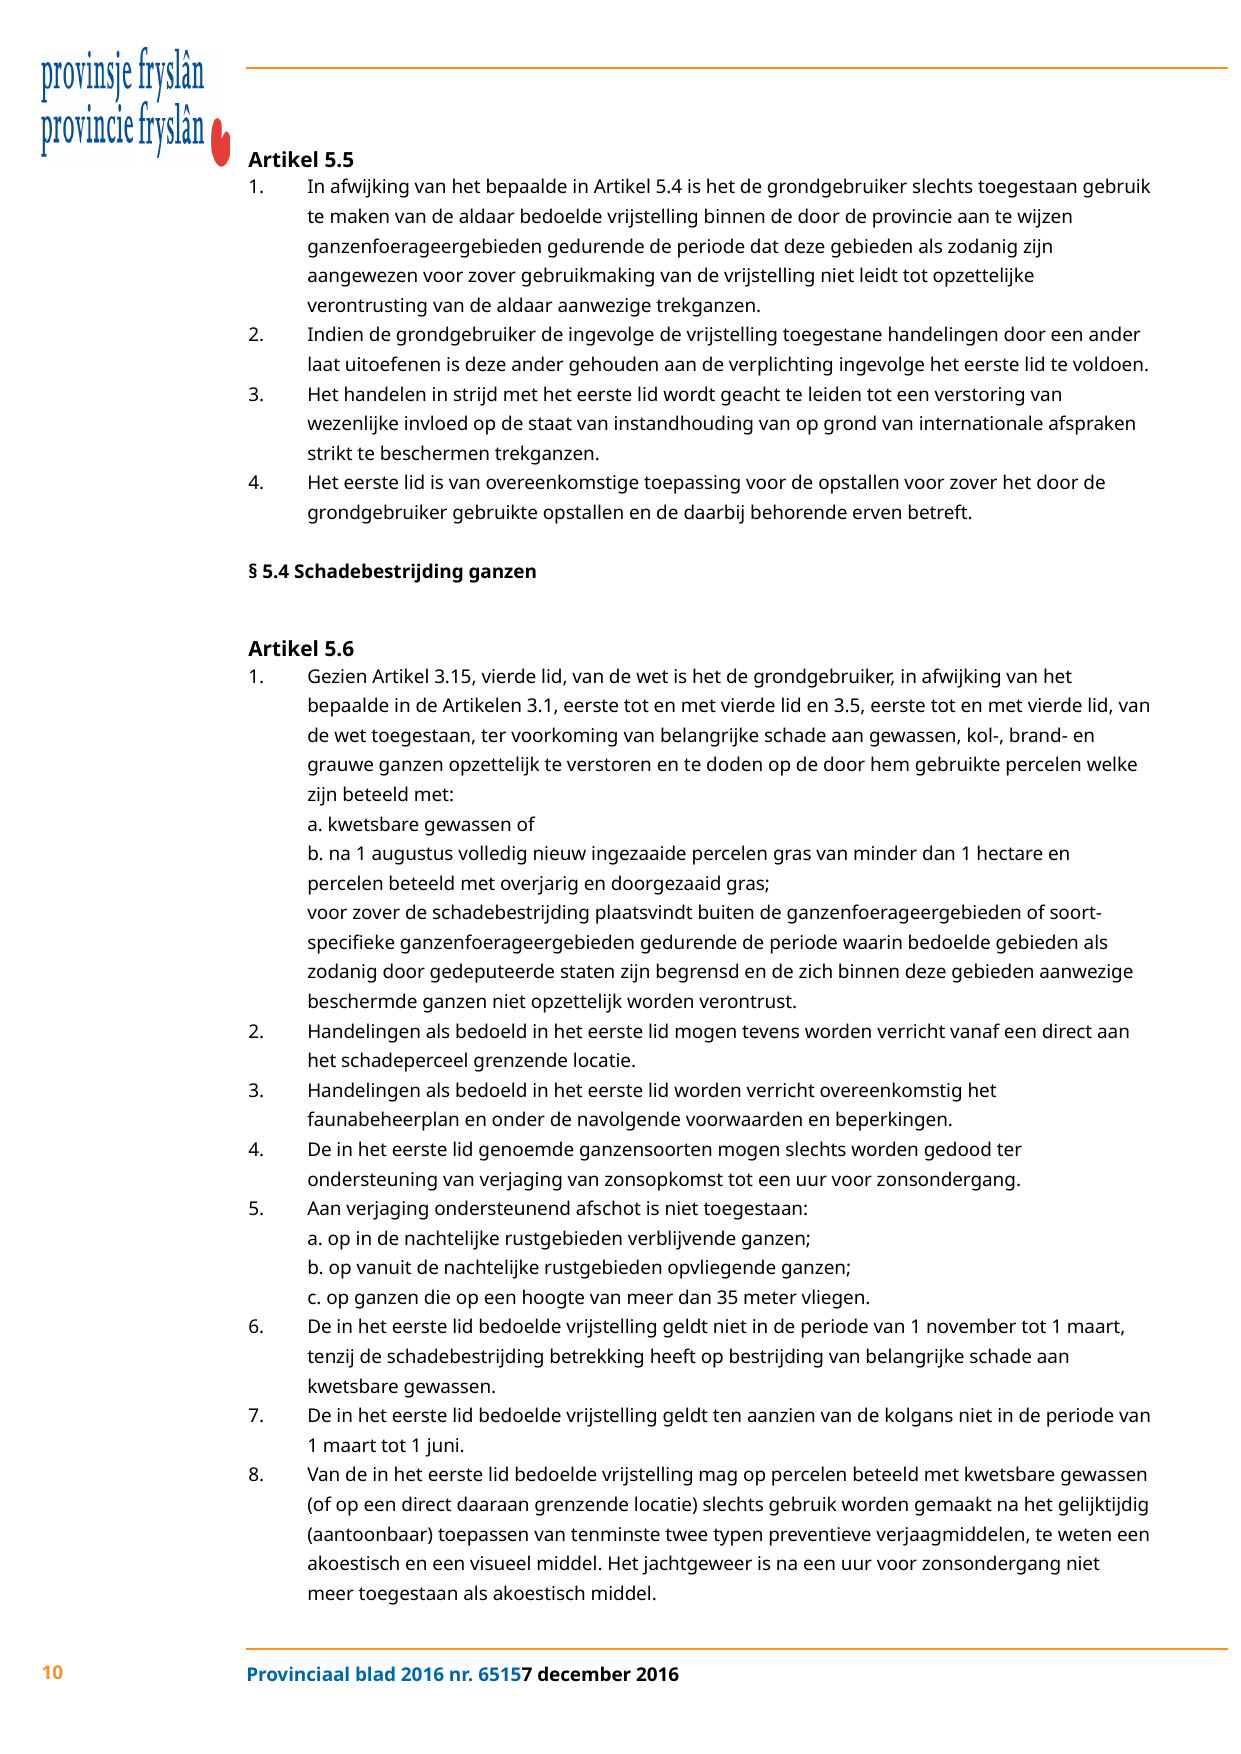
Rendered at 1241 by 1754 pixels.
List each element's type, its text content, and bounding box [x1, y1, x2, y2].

list De in het eerste lid genoemde ganzensoorten mogen slechts worden gedood ter ondersteuning van verjaging van zonsopkomst tot een uur voor zonsondergang. [248, 1136, 1152, 1191]
list a. kwetsbare gewassen of [248, 811, 1152, 836]
list De in het eerste lid bedoelde vrijstelling geldt niet in de periode van 1 november tot 1 maart, tenzij de schadebestrijding betrekking heeft op bestrijding van belangrijke schade aan kwetsbare gewassen. [248, 1314, 1152, 1398]
list Het handelen in strijd met het eerste lid wordt geacht te leiden tot een verstoring van wezenlijke invloed op de staat van instandhouding van op grond van internationale afspraken strikt te beschermen trekganzen. [248, 381, 1152, 466]
text Artikel 5.6 [248, 634, 1152, 663]
text § 5.4 Schadebestrijding ganzen [248, 558, 1152, 584]
list In afwijking van het bepaalde in Artikel 5.4 is het de grondgebruiker slechts toegestaan gebruik te maken van de aldaar bedoelde vrijstelling binnen de door de provincie aan te wijzen ganzenfoerageergebieden gedurende de periode dat deze gebieden als zodanig zijn aangewezen voor zover gebruikmaking van de vrijstelling niet leidt tot opzettelijke verontrusting van de aldaar aanwezige trekganzen. [248, 174, 1152, 318]
list b. na 1 augustus volledig nieuw ingezaaide percelen gras van minder dan 1 hectare en percelen beteeld met overjarig en doorgezaaid gras; [248, 840, 1152, 896]
picture [41, 47, 231, 172]
list Handelingen als bedoeld in het eerste lid mogen tevens worden verricht vanaf een direct aan het schadeperceel grenzende locatie. [248, 1018, 1152, 1073]
list voor zover de schadebestrijding plaatsvindt buiten de ganzenfoerageergebieden of soort-specifieke ganzenfoerageergebieden gedurende de periode waarin bedoelde gebieden als zodanig door gedeputeerde staten zijn begrensd en de zich binnen deze gebieden aanwezige beschermde ganzen niet opzettelijk worden verontrust. [248, 899, 1152, 1014]
list Indien de grondgebruiker de ingevolge de vrijstelling toegestane handelingen door een ander laat uitoefenen is deze ander gehouden aan de verplichting ingevolge het eerste lid te voldoen. [248, 322, 1152, 377]
list b. op vanuit de nachtelijke rustgebieden opvliegende ganzen; [248, 1254, 1152, 1280]
list a. op in de nachtelijke rustgebieden verblijvende ganzen; [248, 1225, 1152, 1251]
list Het eerste lid is van overeenkomstige toepassing voor de opstallen voor zover het door de grondgebruiker gebruikte opstallen en de daarbij behorende erven betreft. [248, 469, 1152, 525]
text Artikel 5.5 [248, 145, 1152, 174]
list Gezien Artikel 3.15, vierde lid, van de wet is het de grondgebruiker, in afwijking van het bepaalde in de Artikelen 3.1, eerste tot en met vierde lid en 3.5, eerste tot en met vierde lid, van de wet toegestaan, ter voorkoming van belangrijke schade aan gewassen, kol-, brand- en grauwe ganzen opzettelijk te verstoren en te doden op de door hem gebruikte percelen welke zijn beteeld met: [248, 663, 1152, 807]
list c. op ganzen die op een hoogte van meer dan 35 meter vliegen. [248, 1284, 1152, 1310]
list Van de in het eerste lid bedoelde vrijstelling mag op percelen beteeld met kwetsbare gewassen (of op een direct daaraan grenzende locatie) slechts gebruik worden gemaakt na het gelijktijdig (aantoonbaar) toepassen van tenminste twee typen preventieve verjaagmiddelen, te weten een akoestisch en een visueel middel. Het jachtgeweer is na een uur voor zonsondergang niet meer toegestaan als akoestisch middel. [248, 1462, 1152, 1606]
list Aan verjaging ondersteunend afschot is niet toegestaan: [248, 1195, 1152, 1221]
list Handelingen als bedoeld in het eerste lid worden verricht overeenkomstig het faunabeheerplan en onder de navolgende voorwaarden en beperkingen. [248, 1077, 1152, 1132]
list De in het eerste lid bedoelde vrijstelling geldt ten aanzien van de kolgans niet in de periode van 1 maart tot 1 juni. [248, 1402, 1152, 1458]
